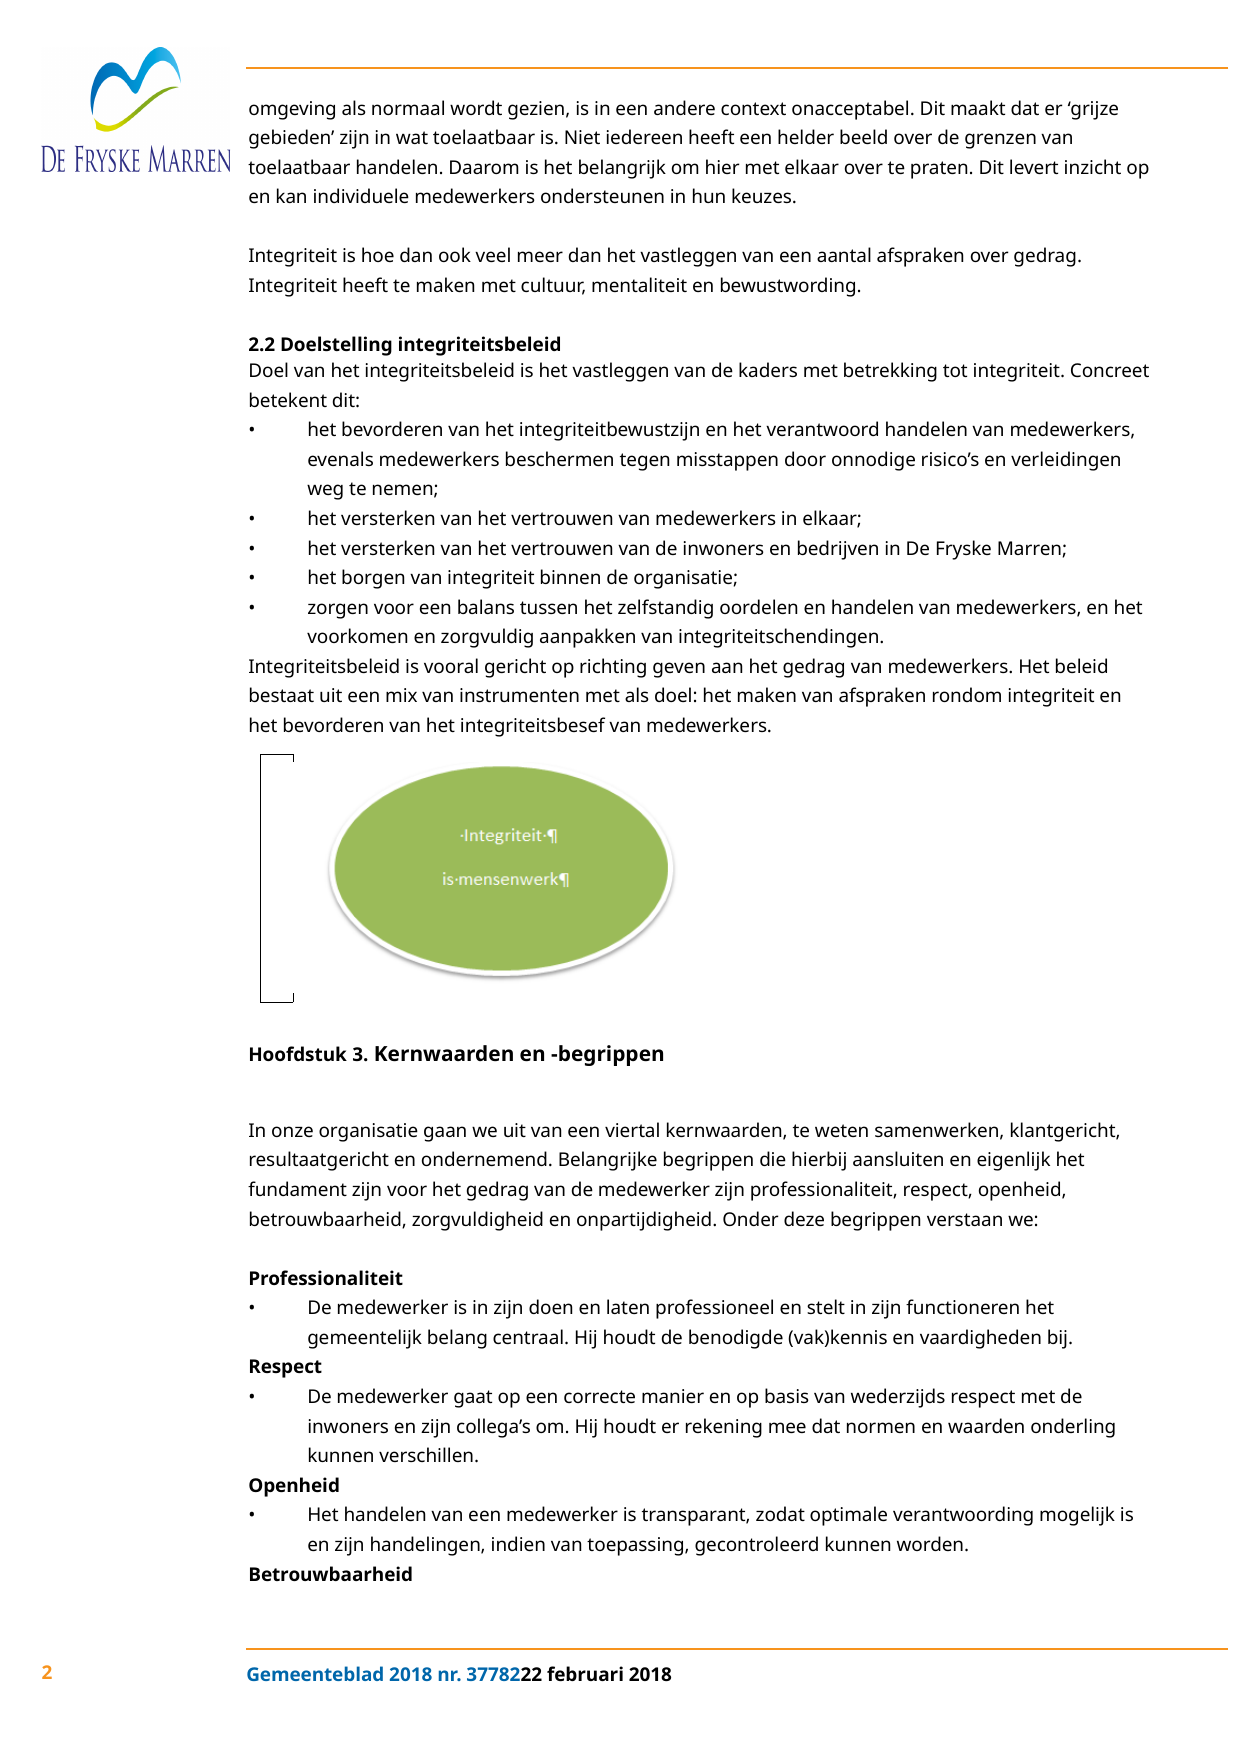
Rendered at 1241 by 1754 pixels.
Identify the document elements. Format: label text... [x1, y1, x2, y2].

picture [268, 762, 712, 993]
text Hoofdstuk 3. Kernwaarden en -begrippen [248, 1039, 1152, 1068]
text omgeving als normaal wordt gezien, is in een andere context onacceptabel. Dit maakt dat er ‘grijze gebieden’ zijn in wat toelaatbaar is. Niet iedereen heeft een helder beeld over de grenzen van toelaatbaar handelen. Daarom is het belangrijk om hier met elkaar over te praten. Dit levert inzicht op en kan individuele medewerkers ondersteunen in hun keuzes. [248, 95, 1152, 209]
text Respect [248, 1354, 1152, 1379]
list De medewerker is in zijn doen en laten professioneel en stelt in zijn functioneren het gemeentelijk belang centraal. Hij houdt de benodigde (vak)kennis en vaardigheden bij. [248, 1294, 1152, 1350]
text Doel van het integriteitsbeleid is het vastleggen van de kaders met betrekking tot integriteit. Concreet betekent dit: [248, 357, 1152, 412]
text Integriteitsbeleid is vooral gericht op richting geven aan het gedrag van medewerkers. Het beleid bestaat uit een mix van instrumenten met als doel: het maken van afspraken rondom integriteit en het bevorderen van het integriteitsbesef van medewerkers. [248, 653, 1152, 738]
list het borgen van integriteit binnen de organisatie; [248, 564, 1152, 590]
text Integriteit is hoe dan ook veel meer dan het vastleggen van een aantal afspraken over gedrag. Integriteit heeft te maken met cultuur, mentaliteit en bewustwording. [248, 243, 1152, 298]
text Professionaliteit [248, 1265, 1152, 1291]
list het versterken van het vertrouwen van de inwoners en bedrijven in De Fryske Marren; [248, 535, 1152, 560]
text 2.2 Doelstelling integriteitsbeleid [248, 331, 1152, 357]
list zorgen voor een balans tussen het zelfstandig oordelen en handelen van medewerkers, en het voorkomen en zorgvuldig aanpakken van integriteitschendingen. [248, 594, 1152, 649]
list Het handelen van een medewerker is transparant, zodat optimale verantwoording mogelijk is en zijn handelingen, indien van toepassing, gecontroleerd kunnen worden. [248, 1502, 1152, 1557]
list het versterken van het vertrouwen van medewerkers in elkaar; [248, 505, 1152, 531]
text Betrouwbaarheid [248, 1561, 1152, 1586]
text Openheid [248, 1472, 1152, 1498]
picture [41, 47, 231, 172]
text In onze organisatie gaan we uit van een viertal kernwaarden, te weten samenwerken, klantgericht, resultaatgericht en ondernemend. Belangrijke begrippen die hierbij aansluiten en eigenlijk het fundament zijn voor het gedrag van de medewerker zijn professionaliteit, respect, openheid, betrouwbaarheid, zorgvuldigheid en onpartijdigheid. Onder deze begrippen verstaan we: [248, 1117, 1152, 1231]
list het bevorderen van het integriteitbewustzijn en het verantwoord handelen van medewerkers, evenals medewerkers beschermen tegen misstappen door onnodige risico’s en verleidingen weg te nemen; [248, 416, 1152, 501]
list De medewerker gaat op een correcte manier en op basis van wederzijds respect met de inwoners en zijn collega’s om. Hij houdt er rekening mee dat normen en waarden onderling kunnen verschillen. [248, 1383, 1152, 1468]
